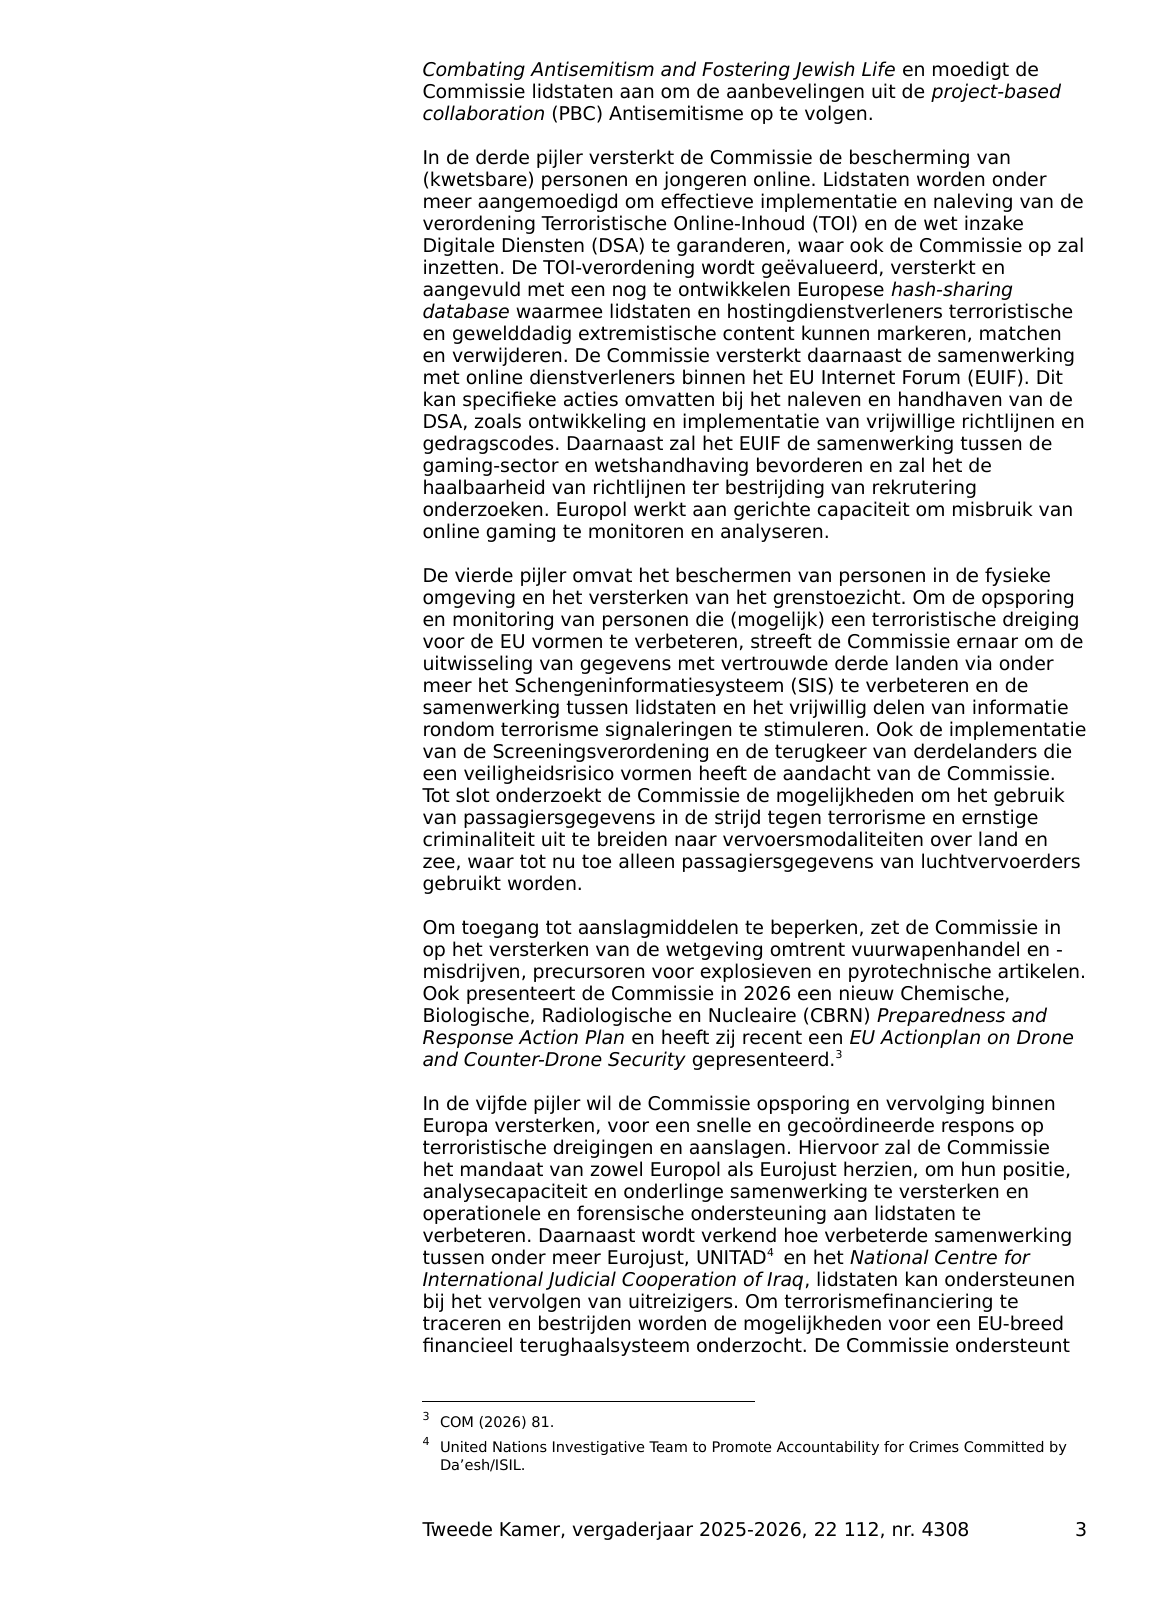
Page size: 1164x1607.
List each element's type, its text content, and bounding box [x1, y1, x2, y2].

text De vierde pijler omvat het beschermen van personen in de fysieke omgeving en het versterken van het grenstoezicht. Om de opsporing en monitoring van personen die (mogelijk) een terroristische dreiging voor de EU vormen te verbeteren, streeft de Commissie ernaar om de uitwisseling van gegevens met vertrouwde derde landen via onder meer het Schengeninformatiesysteem (SIS) te verbeteren en de samenwerking tussen lidstaten en het vrijwillig delen van informatie rondom terrorisme signaleringen te stimuleren. Ook de implementatie van de Screeningsverordening en de terugkeer van derdelanders die een veiligheidsrisico vormen heeft de aandacht van de Commissie. Tot slot onderzoekt de Commissie de mogelijkheden om het gebruik van passagiersgegevens in de strijd tegen terrorisme en ernstige criminaliteit uit te breiden naar vervoersmodaliteiten over land en zee, waar tot nu toe alleen passagiersgegevens van luchtvervoerders gebruikt worden. [422, 565, 1087, 895]
text COM (2026) 81. [422, 1410, 1087, 1432]
text In de vijfde pijler wil de Commissie opsporing en vervolging binnen Europa versterken, voor een snelle en gecoördineerde respons op terroristische dreigingen en aanslagen. Hiervoor zal de Commissie het mandaat van zowel Europol als Eurojust herzien, om hun positie, analysecapaciteit en onderlinge samenwerking te versterken en operationele en forensische ondersteuning aan lidstaten te verbeteren. Daarnaast wordt verkend hoe verbeterde samenwerking tussen onder meer Eurojust, UNITAD en het National Centre for International Judicial Cooperation of Iraq, lidstaten kan ondersteunen bij het vervolgen van uitreizigers. Om terrorismefinanciering te traceren en bestrijden worden de mogelijkheden voor een EU-breed financieel terughaalsysteem onderzocht. De Commissie ondersteunt [422, 1093, 1087, 1357]
text Om toegang tot aanslagmiddelen te beperken, zet de Commissie in op het versterken van de wetgeving omtrent vuurwapenhandel en -misdrijven, precursoren voor explosieven en pyrotechnische artikelen. Ook presenteert de Commissie in 2026 een nieuw Chemische, Biologische, Radiologische en Nucleaire (CBRN) Preparedness and Response Action Plan en heeft zij recent een EU Actionplan on Drone and Counter-Drone Security gepresenteerd. [422, 917, 1087, 1071]
text United Nations Investigative Team to Promote Accountability for Crimes Committed by Da’esh/ISIL. [422, 1435, 1087, 1474]
text In de derde pijler versterkt de Commissie de bescherming van (kwetsbare) personen en jongeren online. Lidstaten worden onder meer aangemoedigd om effectieve implementatie en naleving van de verordening Terroristische Online-Inhoud (TOI) en de wet inzake Digitale Diensten (DSA) te garanderen, waar ook de Commissie op zal inzetten. De TOI-verordening wordt geëvalueerd, versterkt en aangevuld met een nog te ontwikkelen Europese hash-sharing database waarmee lidstaten en hostingdienstverleners terroristische en gewelddadig extremistische content kunnen markeren, matchen en verwijderen. De Commissie versterkt daarnaast de samenwerking met online dienstverleners binnen het EU Internet Forum (EUIF). Dit kan specifieke acties omvatten bij het naleven en handhaven van de DSA, zoals ontwikkeling en implementatie van vrijwillige richtlijnen en gedragscodes. Daarnaast zal het EUIF de samenwerking tussen de gaming-sector en wetshandhaving bevorderen en zal het de haalbaarheid van richtlijnen ter bestrijding van rekrutering onderzoeken. Europol werkt aan gerichte capaciteit om misbruik van online gaming te monitoren en analyseren. [422, 147, 1087, 543]
text Combating Antisemitism and Fostering Jewish Life en moedigt de Commissie lidstaten aan om de aanbevelingen uit de project-based collaboration (PBC) Antisemitisme op te volgen. [422, 59, 1087, 125]
